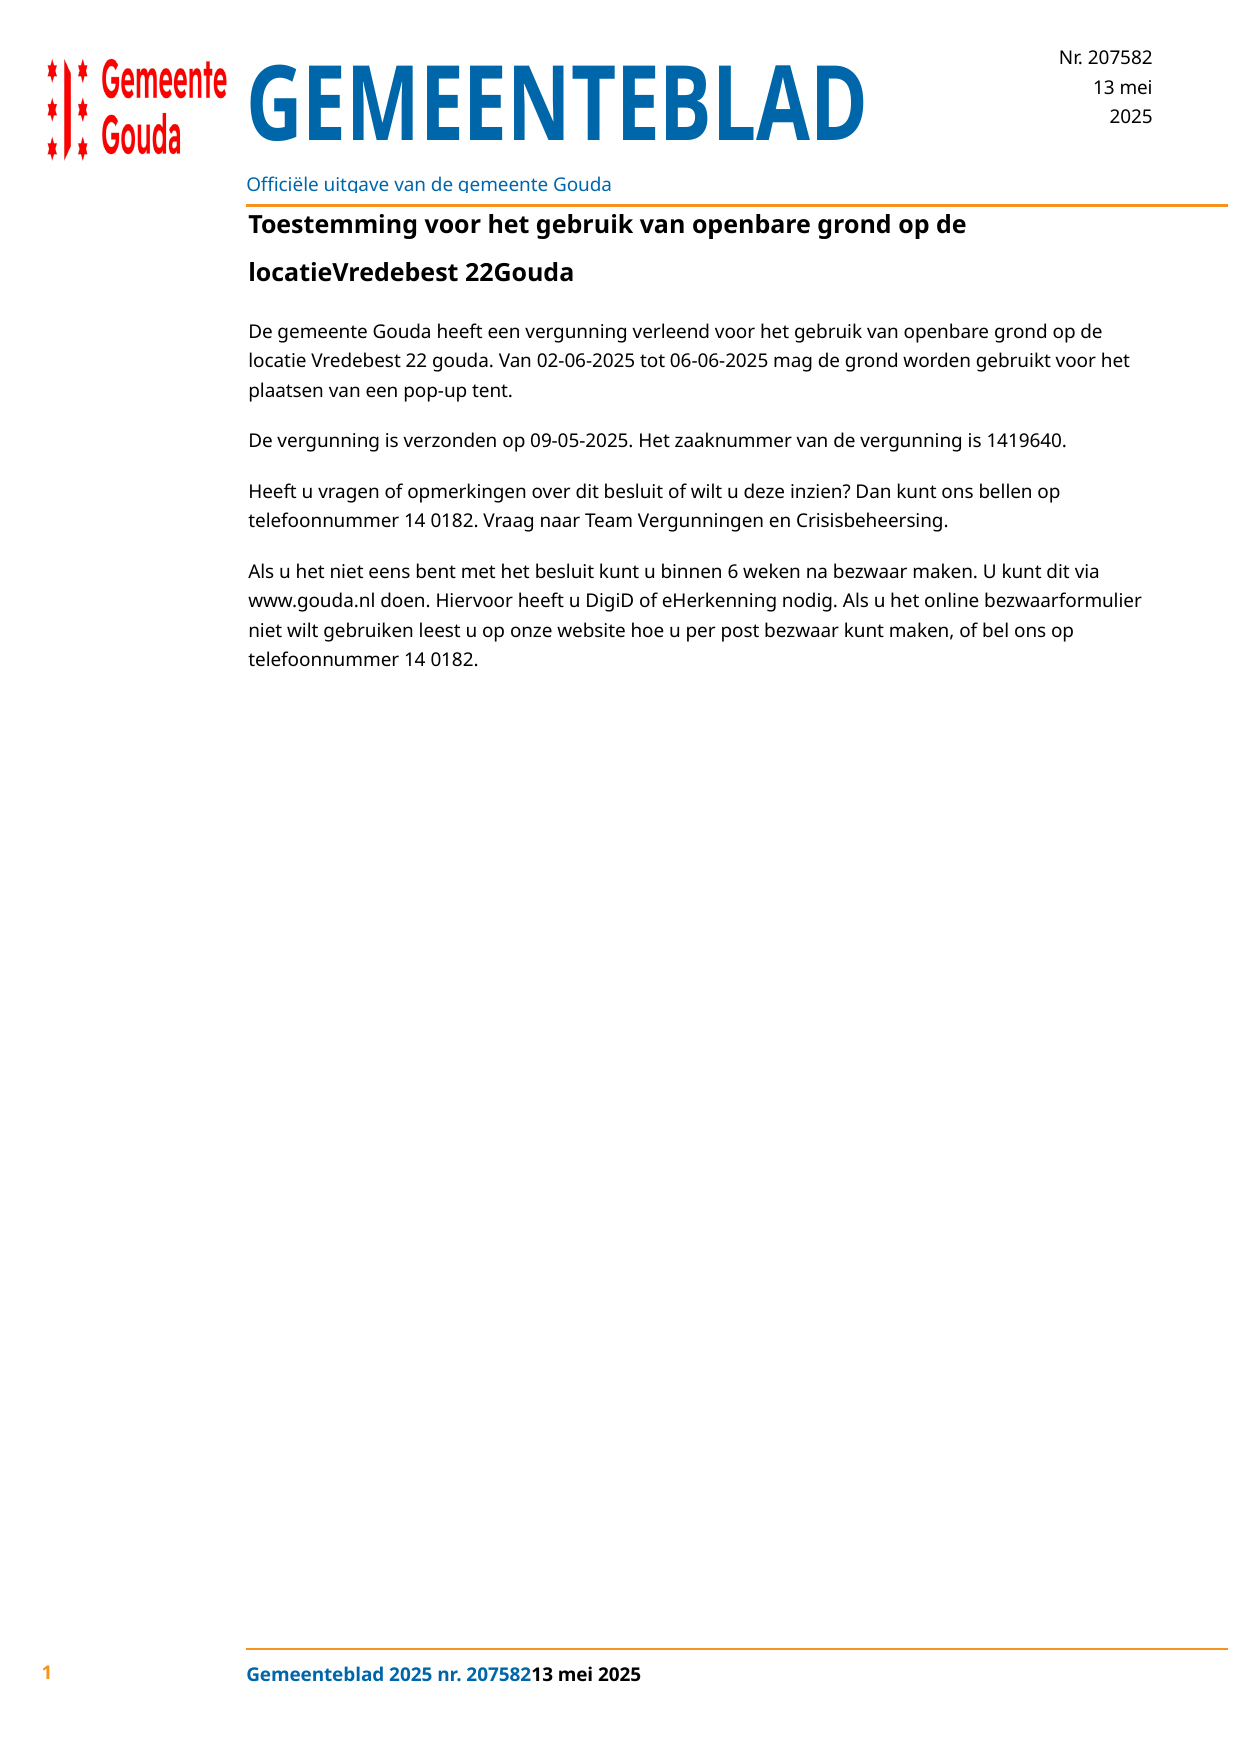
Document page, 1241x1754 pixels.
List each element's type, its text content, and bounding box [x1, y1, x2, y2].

text Heeft u vragen of opmerkingen over dit besluit of wilt u deze inzien? Dan kunt ons bellen op telefoonnummer 14 0182. Vraag naar Team Vergunningen en Crisisbeheersing. [248, 478, 1152, 533]
text Als u het niet eens bent met het besluit kunt u binnen 6 weken na bezwaar maken. U kunt dit via www.gouda.nl doen. Hiervoor heeft u DigiD of eHerkenning nodig. Als u het online bezwaarformulier niet wilt gebruiken leest u op onze website hoe u per post bezwaar kunt maken, of bel ons op telefoonnummer 14 0182. [248, 558, 1152, 672]
text Toestemming voor het gebruik van openbare grond op de locatieVredebest 22Gouda [248, 207, 1152, 288]
picture [41, 47, 231, 172]
text De vergunning is verzonden op 09-05-2025. Het zaaknummer van de vergunning is 1419640. [248, 427, 1152, 453]
text De gemeente Gouda heeft een vergunning verleend voor het gebruik van openbare grond op de locatie Vredebest 22 gouda. Van 02-06-2025 tot 06-06-2025 mag de grond worden gebruikt voor het plaatsen van een pop-up tent. [248, 318, 1152, 403]
